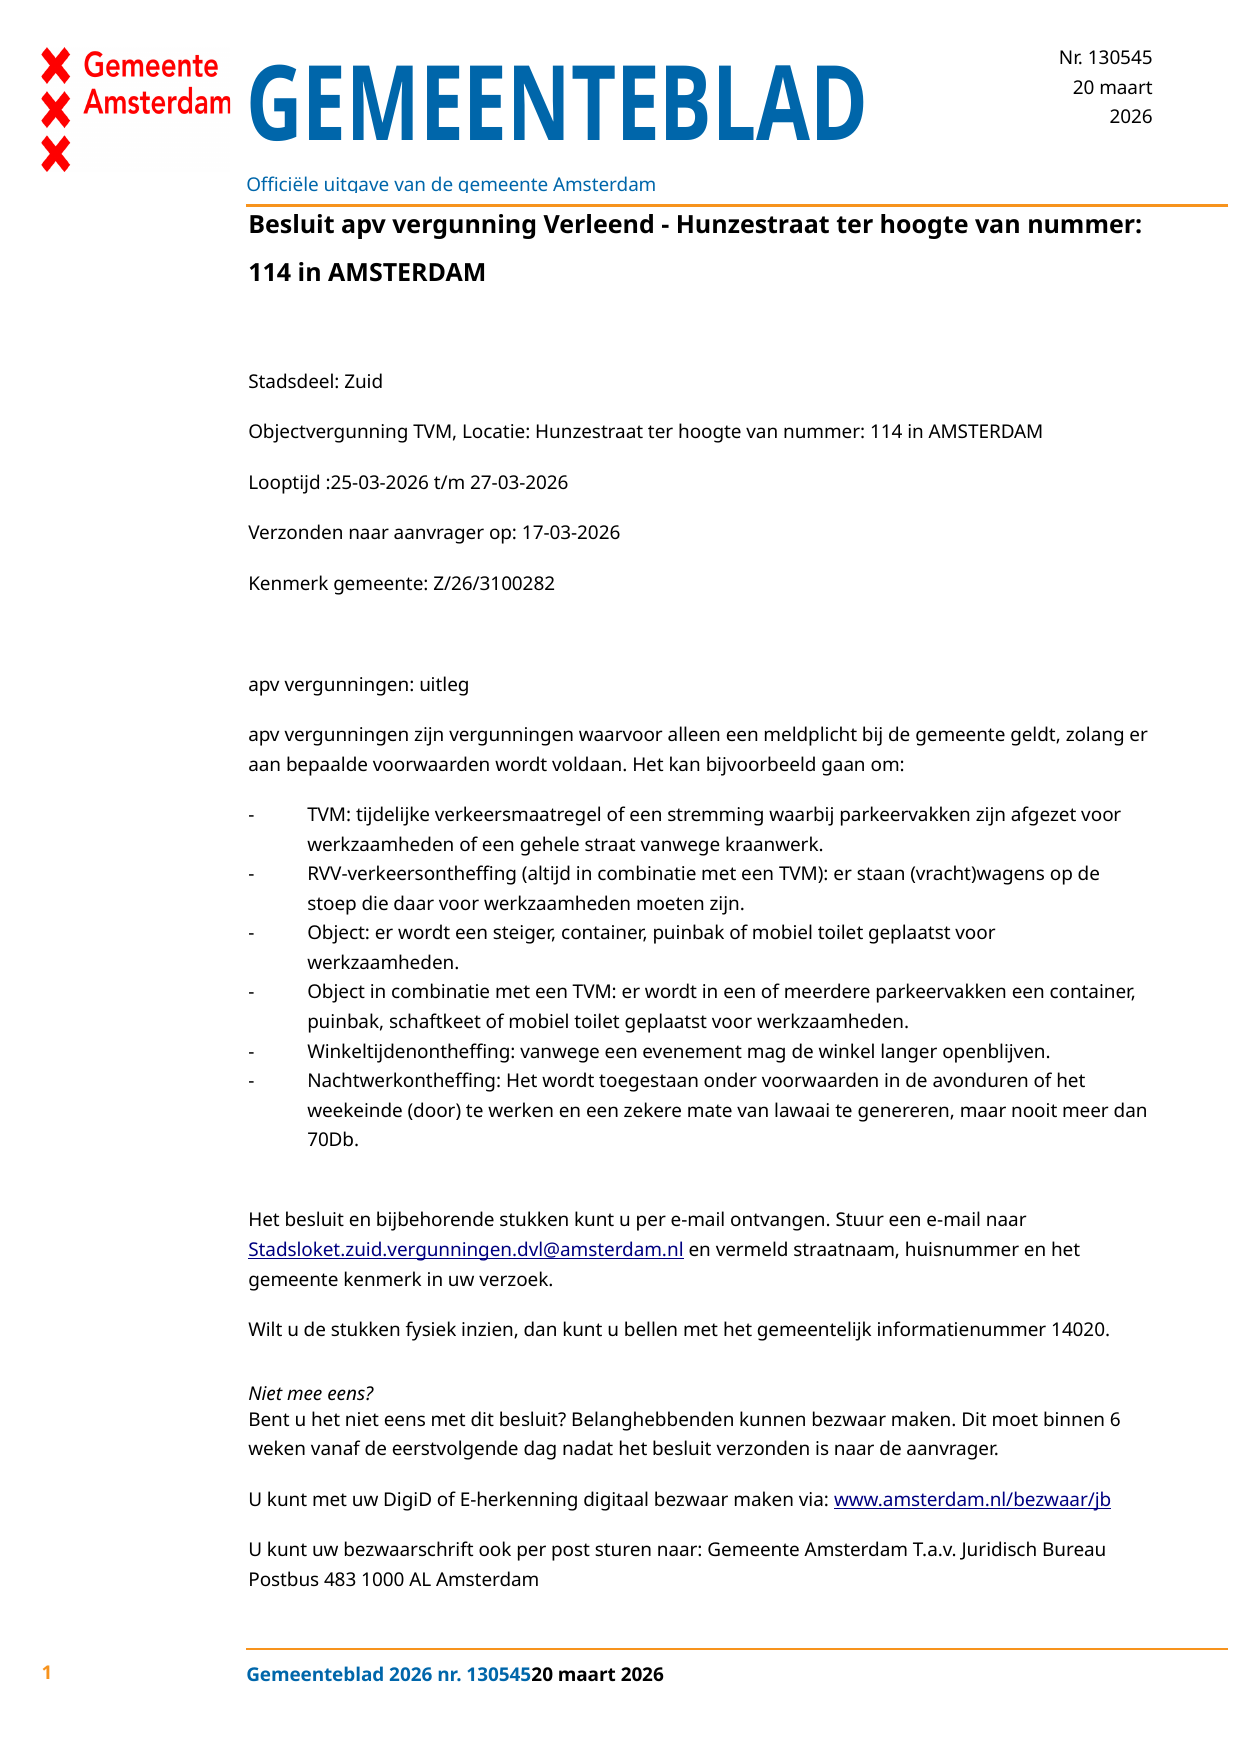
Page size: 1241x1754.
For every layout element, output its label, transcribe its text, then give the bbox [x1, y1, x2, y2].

list Object in combinatie met een TVM: er wordt in een of meerdere parkeervakken een container, puinbak, schaftkeet of mobiel toilet geplaatst voor werkzaamheden. [248, 979, 1152, 1034]
text U kunt met uw DigiD of E-herkenning digitaal bezwaar maken via: www.amsterdam.nl/bezwaar/jb [248, 1486, 1152, 1512]
list TVM: tijdelijke verkeersmaatregel of een stremming waarbij parkeervakken zijn afgezet voor werkzaamheden of een gehele straat vanwege kraanwerk. [248, 801, 1152, 857]
picture [41, 47, 231, 172]
text Objectvergunning TVM, Locatie: Hunzestraat ter hoogte van nummer: 114 in AMSTERDAM [248, 419, 1152, 444]
text Het besluit en bijbehorende stukken kunt u per e-mail ontvangen. Stuur een e-mail naar Stadsloket.zuid.vergunningen.dvl@amsterdam.nl en vermeld straatnaam, huisnummer en het gemeente kenmerk in uw verzoek. [248, 1207, 1152, 1292]
text Wilt u de stukken fysiek inzien, dan kunt u bellen met het gemeentelijk informatienummer 14020. [248, 1316, 1152, 1342]
text Looptijd :25-03-2026 t/m 27-03-2026 [248, 469, 1152, 495]
list RVV-verkeersontheffing (altijd in combinatie met een TVM): er staan (vracht)wagens op de stoep die daar voor werkzaamheden moeten zijn. [248, 860, 1152, 916]
text Bent u het niet eens met dit besluit? Belanghebbenden kunnen bezwaar maken. Dit moet binnen 6 weken vanaf de eerstvolgende dag nadat het besluit verzonden is naar de aanvrager. [248, 1406, 1152, 1461]
text U kunt uw bezwaarschrift ook per post sturen naar: Gemeente Amsterdam T.a.v. Juridisch Bureau Postbus 483 1000 AL Amsterdam [248, 1536, 1152, 1592]
list Winkeltijdenontheffing: vanwege een evenement mag de winkel langer openblijven. [248, 1038, 1152, 1064]
list Object: er wordt een steiger, container, puinbak of mobiel toilet geplaatst voor werkzaamheden. [248, 919, 1152, 975]
text Besluit apv vergunning Verleend - Hunzestraat ter hoogte van nummer: 114 in AMSTERDAM [248, 207, 1152, 288]
text Stadsdeel: Zuid [248, 368, 1152, 394]
text Niet mee eens? [248, 1380, 1152, 1406]
text Verzonden naar aanvrager op: 17-03-2026 [248, 519, 1152, 545]
text apv vergunningen: uitleg [248, 671, 1152, 697]
list Nachtwerkontheffing: Het wordt toegestaan onder voorwaarden in de avonduren of het weekeinde (door) te werken en een zekere mate van lawaai te genereren, maar nooit meer dan 70Db. [248, 1067, 1152, 1152]
text Kenmerk gemeente: Z/26/3100282 [248, 570, 1152, 596]
text apv vergunningen zijn vergunningen waarvoor alleen een meldplicht bij de gemeente geldt, zolang er aan bepaalde voorwaarden wordt voldaan. Het kan bijvoorbeeld gaan om: [248, 721, 1152, 777]
